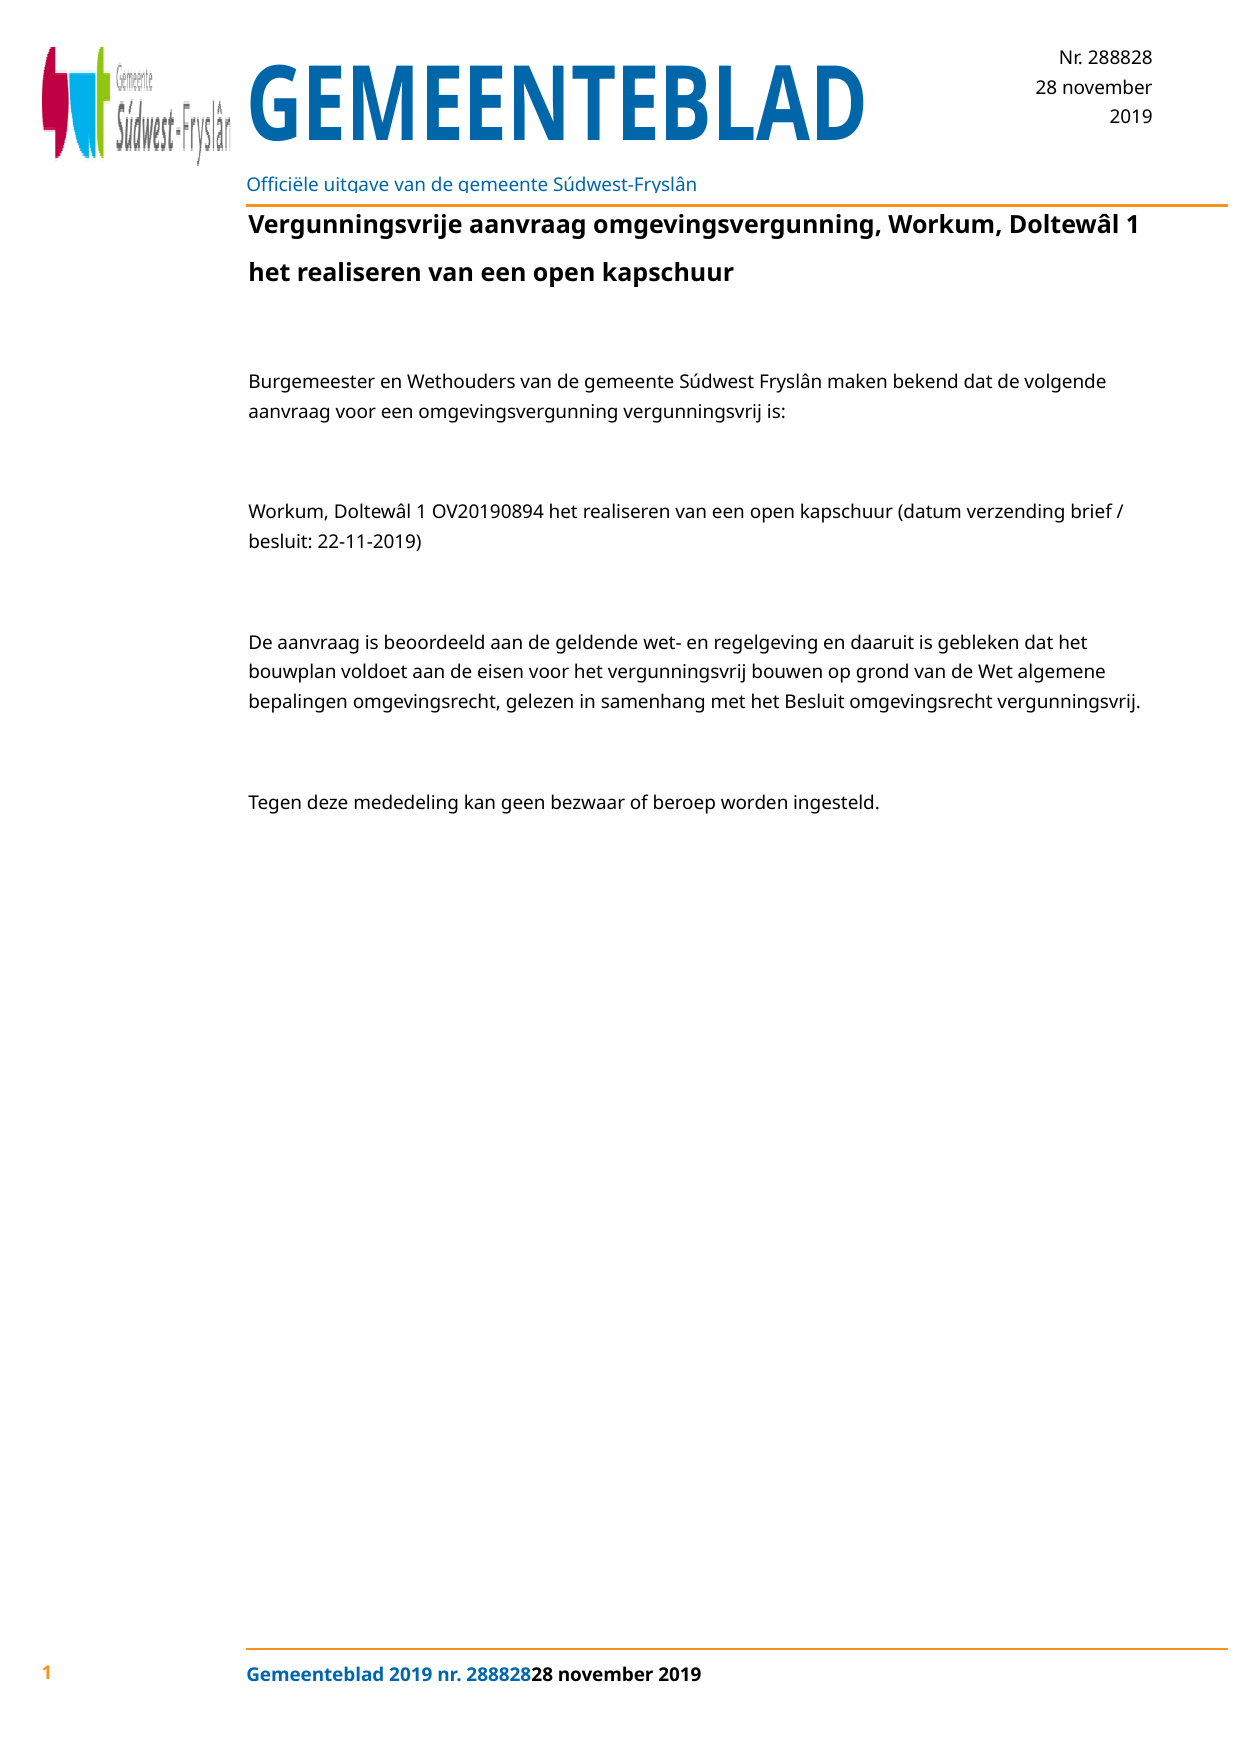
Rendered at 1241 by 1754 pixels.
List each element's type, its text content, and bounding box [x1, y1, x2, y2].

text Burgemeester en Wethouders van de gemeente Súdwest Fryslân maken bekend dat de volgende aanvraag voor een omgevingsvergunning vergunningsvrij is: [248, 368, 1152, 424]
text De aanvraag is beoordeeld aan de geldende wet- en regelgeving en daaruit is gebleken dat het bouwplan voldoet aan de eisen voor het vergunningsvrij bouwen op grond van de Wet algemene bepalingen omgevingsrecht, gelezen in samenhang met het Besluit omgevingsrecht vergunningsvrij. [248, 629, 1152, 714]
text Workum, Doltewâl 1 OV20190894 het realiseren van een open kapschuur (datum verzending brief / besluit: 22-11-2019) [248, 499, 1152, 554]
text Tegen deze mededeling kan geen bezwaar of beroep worden ingesteld. [248, 789, 1152, 815]
text Vergunningsvrije aanvraag omgevingsvergunning, Workum, Doltewâl 1 het realiseren van een open kapschuur [248, 207, 1152, 288]
picture [41, 47, 231, 172]
